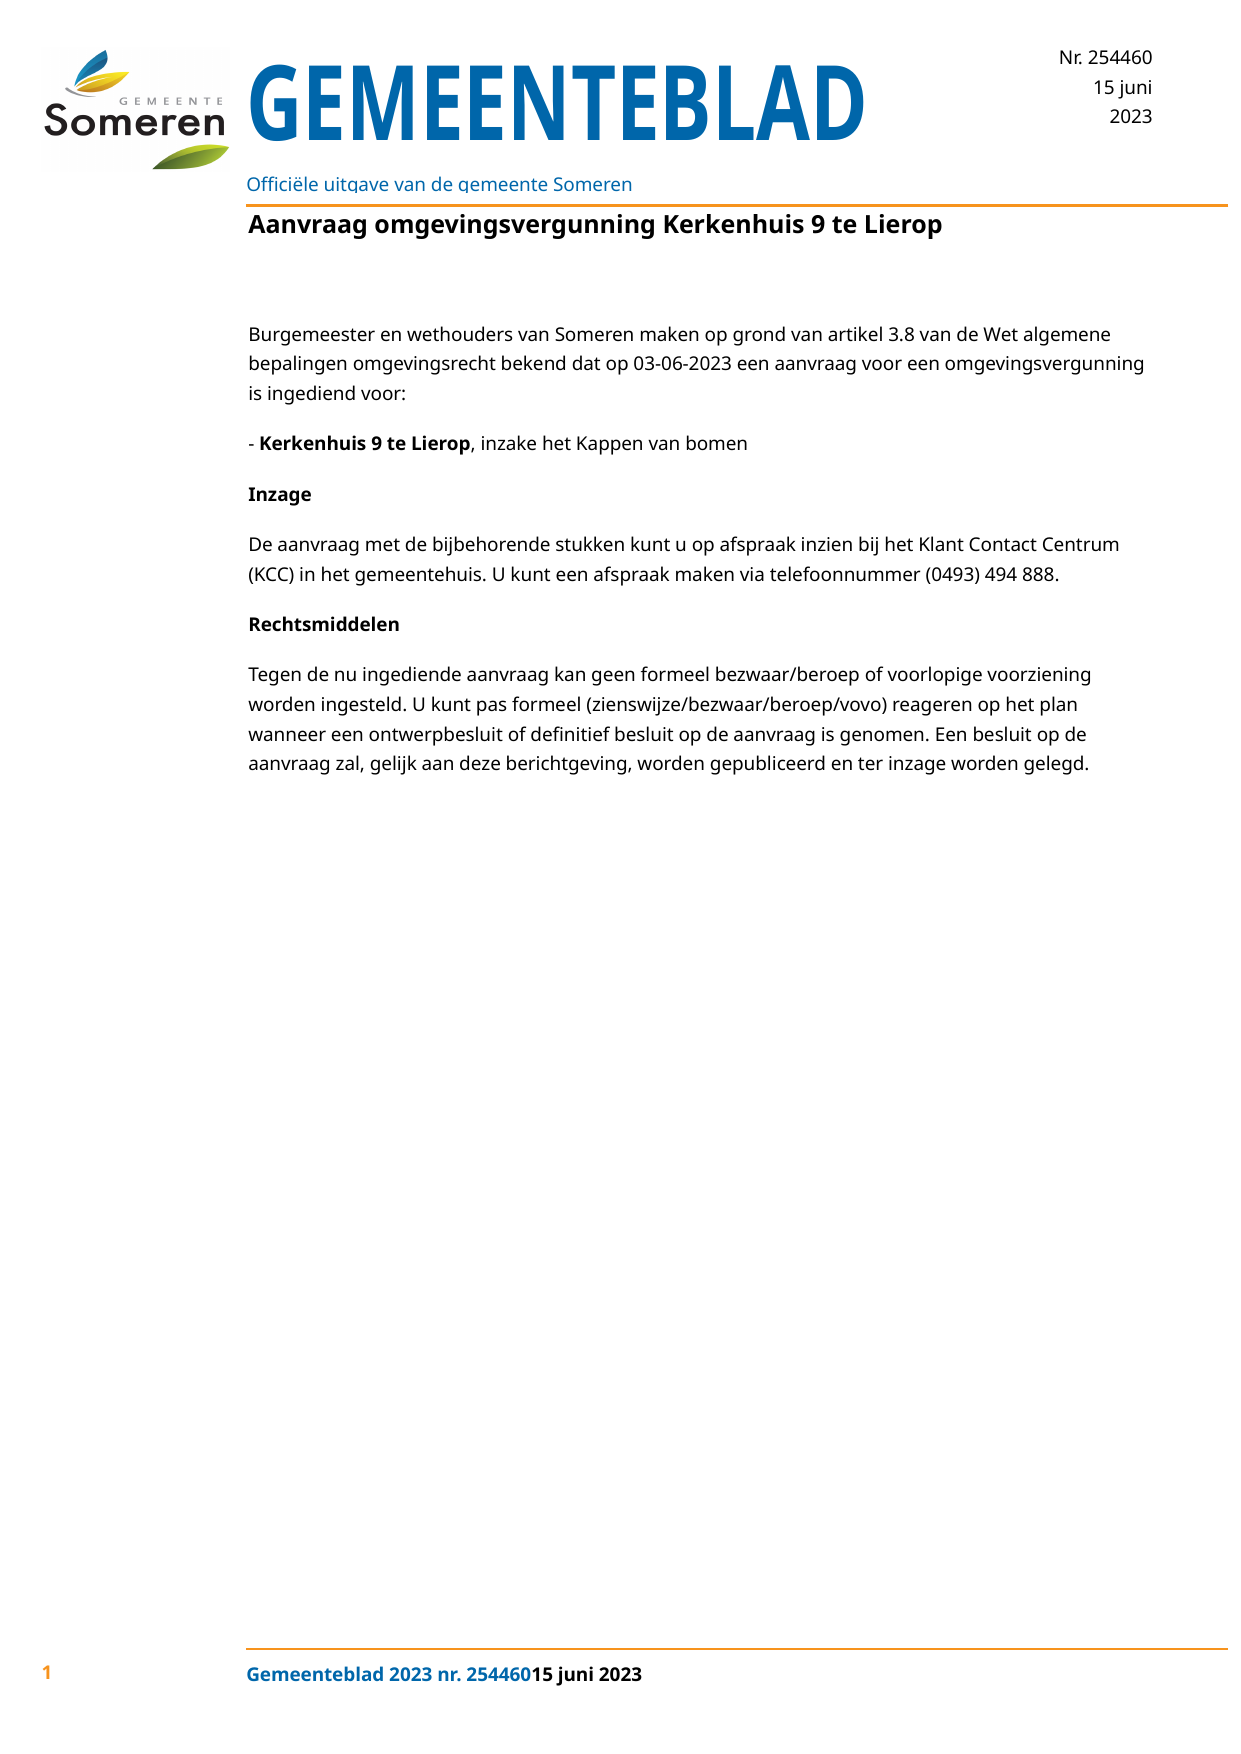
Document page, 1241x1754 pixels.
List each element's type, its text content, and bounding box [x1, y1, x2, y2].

text Inzage [248, 481, 1152, 506]
text Aanvraag omgevingsvergunning Kerkenhuis 9 te Lierop [248, 207, 1152, 241]
picture [41, 47, 231, 172]
text De aanvraag met de bijbehorende stukken kunt u op afspraak inzien bij het Klant Contact Centrum (KCC) in het gemeentehuis. U kunt een afspraak maken via telefoonnummer (0493) 494 888. [248, 531, 1152, 586]
text Tegen de nu ingediende aanvraag kan geen formeel bezwaar/beroep of voorlopige voorziening worden ingesteld. U kunt pas formeel (zienswijze/bezwaar/beroep/vovo) reageren op het plan wanneer een ontwerpbesluit of definitief besluit op de aanvraag is genomen. Een besluit op de aanvraag zal, gelijk aan deze berichtgeving, worden gepubliceerd en ter inzage worden gelegd. [248, 662, 1152, 776]
text - Kerkenhuis 9 te Lierop, inzake het Kappen van bomen [248, 430, 1152, 456]
text Burgemeester en wethouders van Someren maken op grond van artikel 3.8 van de Wet algemene bepalingen omgevingsrecht bekend dat op 03-06-2023 een aanvraag voor een omgevingsvergunning is ingediend voor: [248, 321, 1152, 406]
text Rechtsmiddelen [248, 611, 1152, 637]
